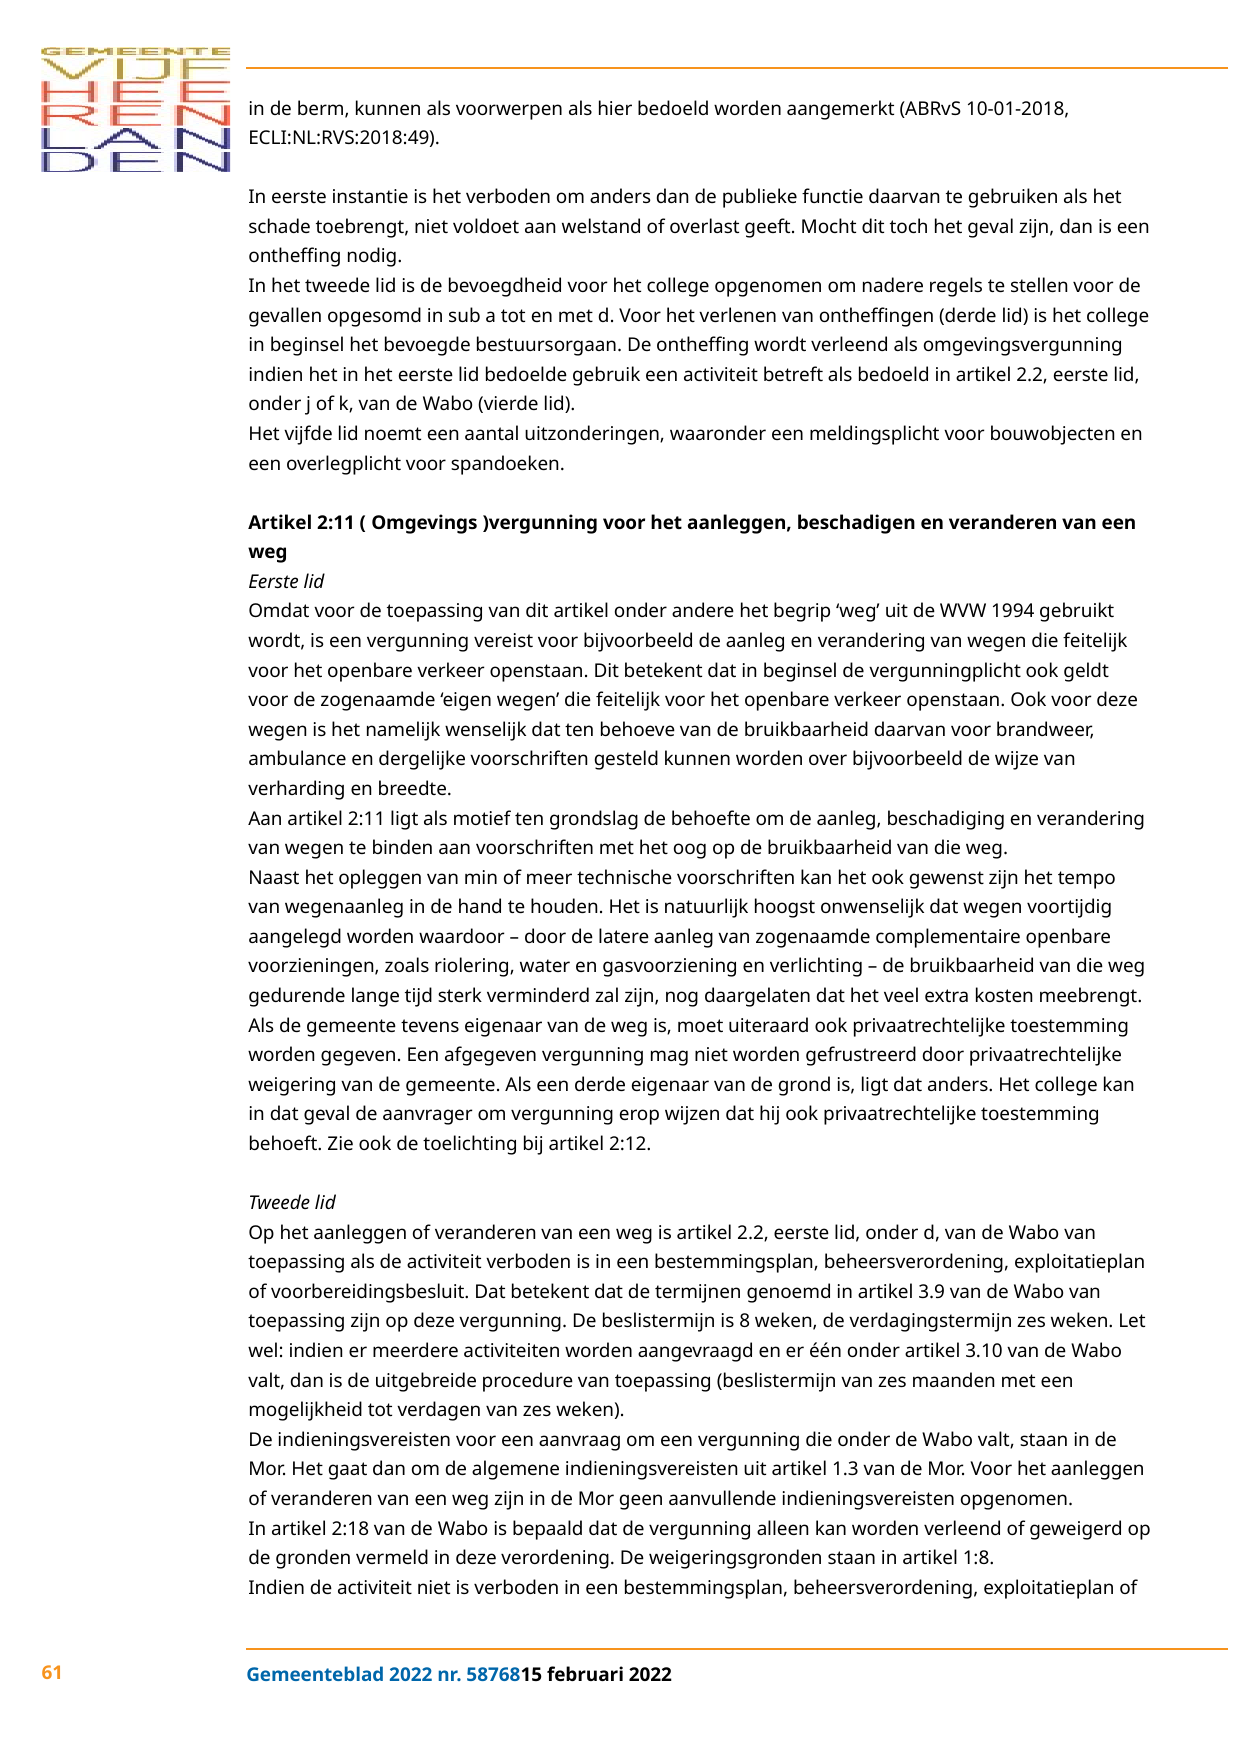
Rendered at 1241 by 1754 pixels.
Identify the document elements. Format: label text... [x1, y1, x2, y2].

text Naast het opleggen van min of meer technische voorschriften kan het ook gewenst zijn het tempo van wegenaanleg in de hand te houden. Het is natuurlijk hoogst onwenselijk dat wegen voortijdig aangelegd worden waardoor – door de latere aanleg van zogenaamde complementaire openbare voorzieningen, zoals riolering, water en gasvoorziening en verlichting – de bruikbaarheid van die weg gedurende lange tijd sterk verminderd zal zijn, nog daargelaten dat het veel extra kosten meebrengt. [248, 864, 1152, 1008]
text Omdat voor de toepassing van dit artikel onder andere het begrip ‘weg’ uit de WVW 1994 gebruikt wordt, is een vergunning vereist voor bijvoorbeeld de aanleg en verandering van wegen die feitelijk voor het openbare verkeer openstaan. Dit betekent dat in beginsel de vergunningplicht ook geldt voor de zogenaamde ‘eigen wegen’ die feitelijk voor het openbare verkeer openstaan. Ook voor deze wegen is het namelijk wenselijk dat ten behoeve van de bruikbaarheid daarvan voor brandweer, ambulance en dergelijke voorschriften gesteld kunnen worden over bijvoorbeeld de wijze van verharding en breedte. [248, 598, 1152, 801]
text In artikel 2:18 van de Wabo is bepaald dat de vergunning alleen kan worden verleend of geweigerd op de gronden vermeld in deze verordening. De weigeringsgronden staan in artikel 1:8. [248, 1515, 1152, 1570]
text Als de gemeente tevens eigenaar van de weg is, moet uiteraard ook privaatrechtelijke toestemming worden gegeven. Een afgegeven vergunning mag niet worden gefrustreerd door privaatrechtelijke weigering van de gemeente. Als een derde eigenaar van de grond is, ligt dat anders. Het college kan in dat geval de aanvrager om vergunning erop wijzen dat hij ook privaatrechtelijke toestemming behoeft. Zie ook de toelichting bij artikel 2:12. [248, 1012, 1152, 1156]
text Het vijfde lid noemt een aantal uitzonderingen, waaronder een meldingsplicht voor bouwobjecten en een overlegplicht voor spandoeken. [248, 420, 1152, 476]
text in de berm, kunnen als voorwerpen als hier bedoeld worden aangemerkt (ABRvS 10-01-2018, ECLI:NL:RVS:2018:49). [248, 95, 1152, 150]
text In het tweede lid is de bevoegdheid voor het college opgenomen om nadere regels te stellen voor de gevallen opgesomd in sub a tot en met d. Voor het verlenen van ontheffingen (derde lid) is het college in beginsel het bevoegde bestuursorgaan. De ontheffing wordt verleend als omgevingsvergunning indien het in het eerste lid bedoelde gebruik een activiteit betreft als bedoeld in artikel 2.2, eerste lid, onder j of k, van de Wabo (vierde lid). [248, 272, 1152, 416]
text Aan artikel 2:11 ligt als motief ten grondslag de behoefte om de aanleg, beschadiging en verandering van wegen te binden aan voorschriften met het oog op de bruikbaarheid van die weg. [248, 805, 1152, 860]
text Op het aanleggen of veranderen van een weg is artikel 2.2, eerste lid, onder d, van de Wabo van toepassing als de activiteit verboden is in een bestemmingsplan, beheersverordening, exploitatieplan of voorbereidingsbesluit. Dat betekent dat de termijnen genoemd in artikel 3.9 van de Wabo van toepassing zijn op deze vergunning. De beslistermijn is 8 weken, de verdagingstermijn zes weken. Let wel: indien er meerdere activiteiten worden aangevraagd en er één onder artikel 3.10 van de Wabo valt, dan is de uitgebreide procedure van toepassing (beslistermijn van zes maanden met een mogelijkheid tot verdagen van zes weken). [248, 1219, 1152, 1422]
text Artikel 2:11 ( Omgevings )vergunning voor het aanleggen, beschadigen en veranderen van een weg [248, 509, 1152, 564]
text De indieningsvereisten voor een aanvraag om een vergunning die onder de Wabo valt, staan in de Mor. Het gaat dan om de algemene indieningsvereisten uit artikel 1.3 van de Mor. Voor het aanleggen of veranderen van een weg zijn in de Mor geen aanvullende indieningsvereisten opgenomen. [248, 1426, 1152, 1511]
text In eerste instantie is het verboden om anders dan de publieke functie daarvan te gebruiken als het schade toebrengt, niet voldoet aan welstand of overlast geeft. Mocht dit toch het geval zijn, dan is een ontheffing nodig. [248, 183, 1152, 268]
text Tweede lid [248, 1189, 1152, 1215]
text Eerste lid [248, 568, 1152, 594]
picture [41, 47, 231, 172]
text Indien de activiteit niet is verboden in een bestemmingsplan, beheersverordening, exploitatieplan of [248, 1574, 1152, 1600]
